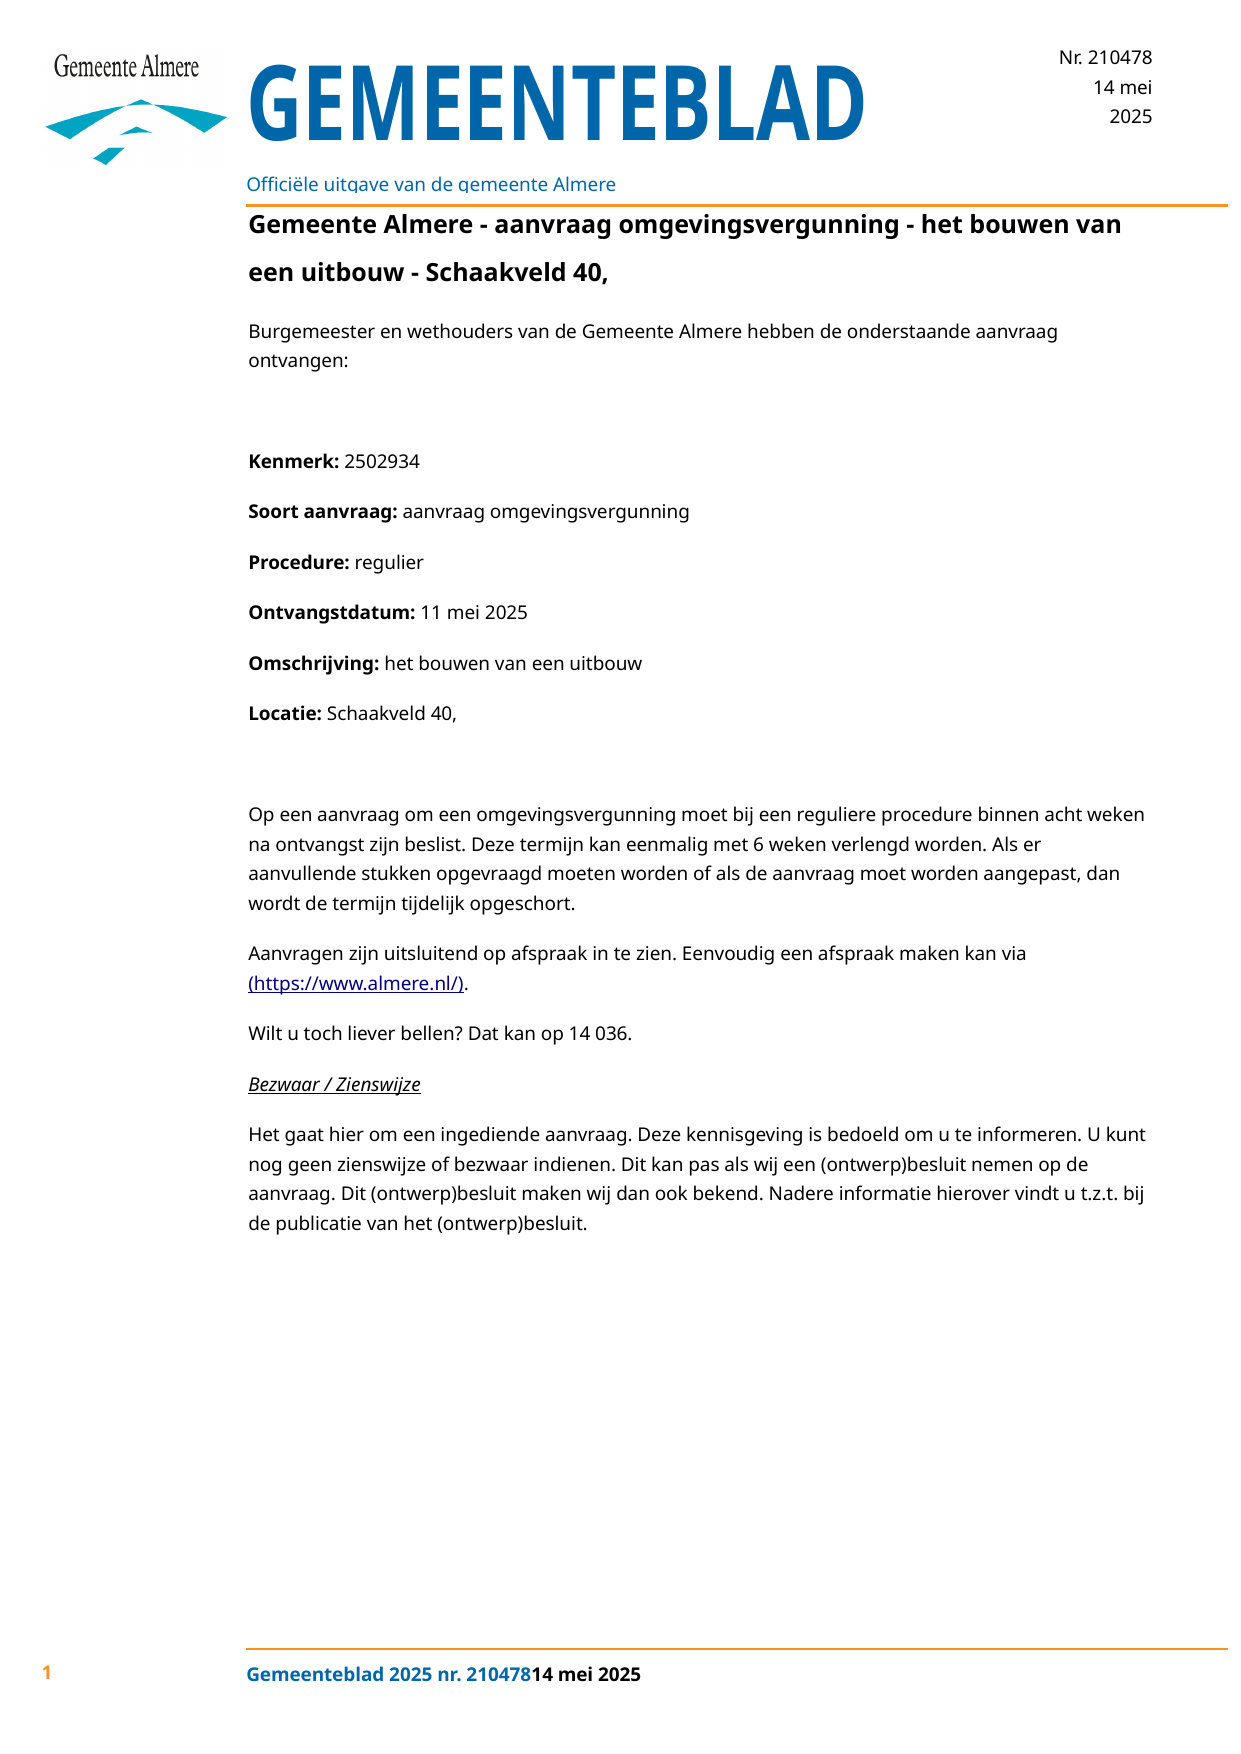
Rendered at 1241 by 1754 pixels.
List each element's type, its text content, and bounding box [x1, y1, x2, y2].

text Omschrijving: het bouwen van een uitbouw [248, 650, 1152, 676]
text Wilt u toch liever bellen? Dat kan op 14 036. [248, 1020, 1152, 1046]
text Kenmerk: 2502934 [248, 448, 1152, 474]
text Locatie: Schaakveld 40, [248, 700, 1152, 726]
text Procedure: regulier [248, 549, 1152, 575]
picture [41, 47, 231, 172]
text Burgemeester en wethouders van de Gemeente Almere hebben de onderstaande aanvraag ontvangen: [248, 318, 1152, 373]
text Aanvragen zijn uitsluitend op afspraak in te zien. Eenvoudig een afspraak maken kan via (https://www.almere.nl/). [248, 940, 1152, 996]
text Bezwaar / Zienswijze [248, 1071, 1152, 1097]
text Op een aanvraag om een omgevingsvergunning moet bij een reguliere procedure binnen acht weken na ontvangst zijn beslist. Deze termijn kan eenmalig met 6 weken verlengd worden. Als er aanvullende stukken opgevraagd moeten worden of als de aanvraag moet worden aangepast, dan wordt de termijn tijdelijk opgeschort. [248, 801, 1152, 916]
text Gemeente Almere - aanvraag omgevingsvergunning - het bouwen van een uitbouw - Schaakveld 40, [248, 207, 1152, 288]
text Ontvangstdatum: 11 mei 2025 [248, 599, 1152, 625]
text Het gaat hier om een ingediende aanvraag. Deze kennisgeving is bedoeld om u te informeren. U kunt nog geen zienswijze of bezwaar indienen. Dit kan pas als wij een (ontwerp)besluit nemen op de aanvraag. Dit (ontwerp)besluit maken wij dan ook bekend. Nadere informatie hierover vindt u t.z.t. bij de publicatie van het (ontwerp)besluit. [248, 1121, 1152, 1236]
text Soort aanvraag: aanvraag omgevingsvergunning [248, 499, 1152, 524]
